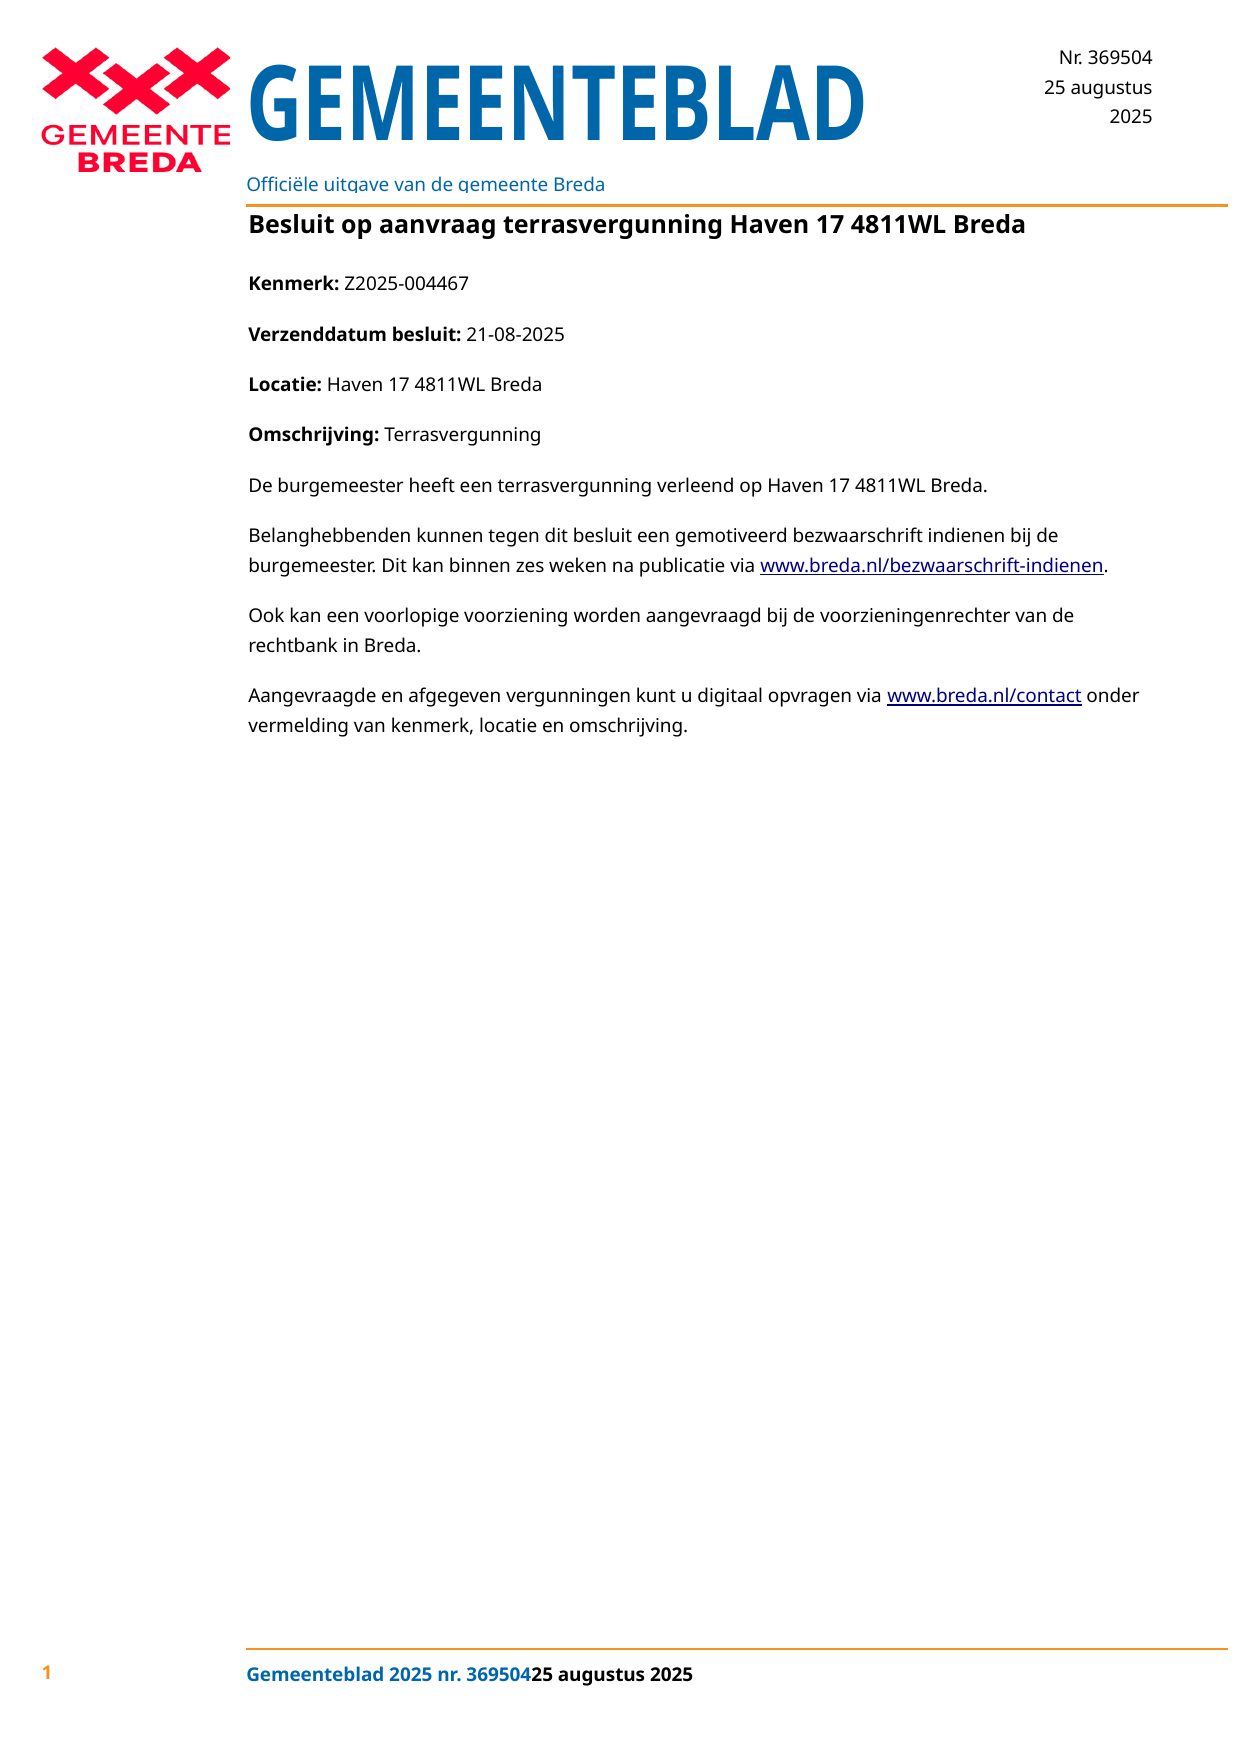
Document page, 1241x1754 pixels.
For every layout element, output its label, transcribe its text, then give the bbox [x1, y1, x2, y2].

text Omschrijving: Terrasvergunning [248, 422, 1152, 447]
text Kenmerk: Z2025-004467 [248, 270, 1152, 296]
picture [41, 47, 231, 172]
text Locatie: Haven 17 4811WL Breda [248, 371, 1152, 397]
text Aangevraagde en afgegeven vergunningen kunt u digitaal opvragen via www.breda.nl/contact onder vermelding van kenmerk, locatie en omschrijving. [248, 682, 1152, 738]
text Ook kan een voorlopige voorziening worden aangevraagd bij de voorzieningenrechter van de rechtbank in Breda. [248, 602, 1152, 658]
text Belanghebbenden kunnen tegen dit besluit een gemotiveerd bezwaarschrift indienen bij de burgemeester. Dit kan binnen zes weken na publicatie via www.breda.nl/bezwaarschrift-indienen. [248, 522, 1152, 578]
text Besluit op aanvraag terrasvergunning Haven 17 4811WL Breda [248, 207, 1152, 241]
text De burgemeester heeft een terrasvergunning verleend op Haven 17 4811WL Breda. [248, 472, 1152, 498]
text Verzenddatum besluit: 21-08-2025 [248, 321, 1152, 346]
